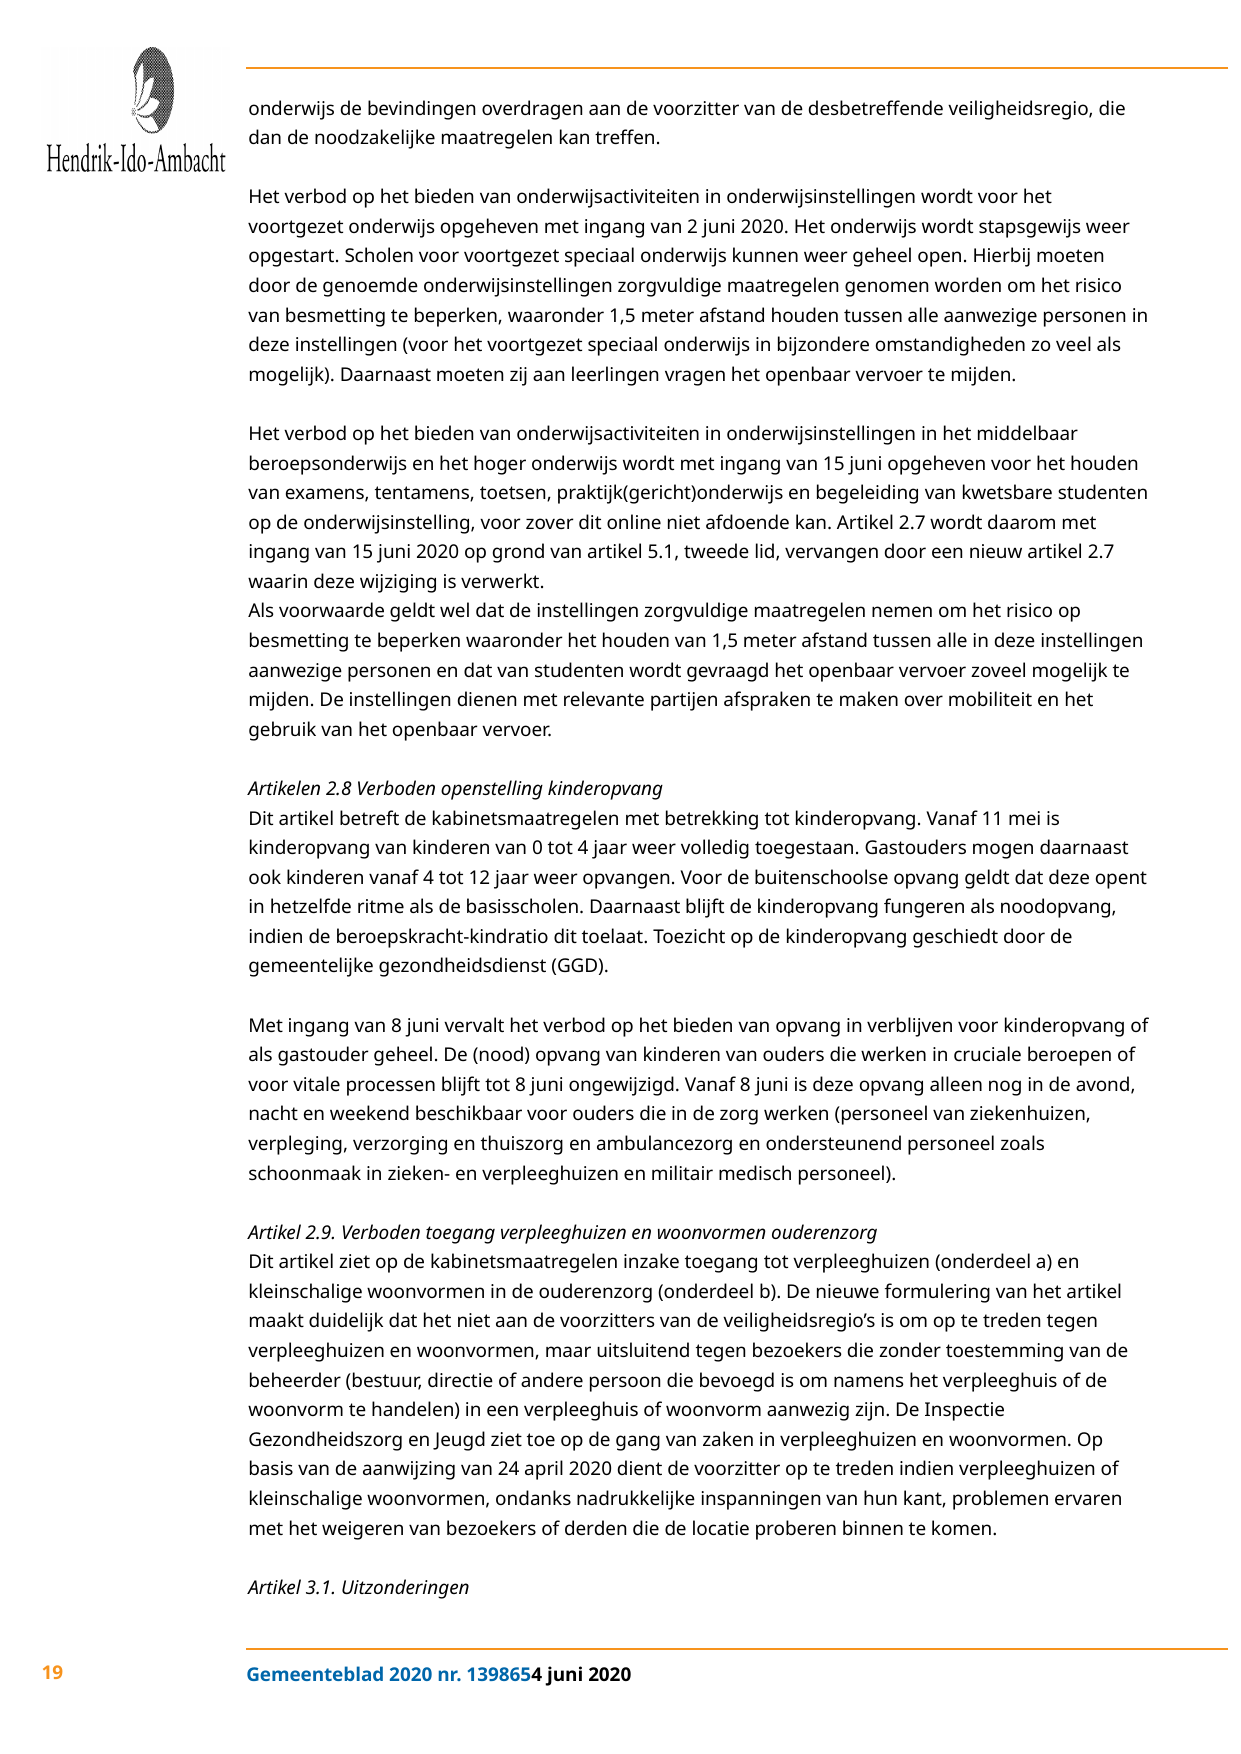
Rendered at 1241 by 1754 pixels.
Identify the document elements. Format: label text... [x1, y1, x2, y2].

text onderwijs de bevindingen overdragen aan de voorzitter van de desbetreffende veiligheidsregio, die dan de noodzakelijke maatregelen kan treffen. [248, 95, 1152, 150]
text Het verbod op het bieden van onderwijsactiviteiten in onderwijsinstellingen in het middelbaar beroepsonderwijs en het hoger onderwijs wordt met ingang van 15 juni opgeheven voor het houden van examens, tentamens, toetsen, praktijk(gericht)onderwijs en begeleiding van kwetsbare studenten op de onderwijsinstelling, voor zover dit online niet afdoende kan. Artikel 2.7 wordt daarom met ingang van 15 juni 2020 op grond van artikel 5.1, tweede lid, vervangen door een nieuw artikel 2.7 waarin deze wijziging is verwerkt. [248, 420, 1152, 594]
text Dit artikel betreft de kabinetsmaatregelen met betrekking tot kinderopvang. Vanaf 11 mei is kinderopvang van kinderen van 0 tot 4 jaar weer volledig toegestaan. Gastouders mogen daarnaast ook kinderen vanaf 4 tot 12 jaar weer opvangen. Voor de buitenschoolse opvang geldt dat deze opent in hetzelfde ritme als de basisscholen. Daarnaast blijft de kinderopvang fungeren als noodopvang, indien de beroepskracht-kindratio dit toelaat. Toezicht op de kinderopvang geschiedt door de gemeentelijke gezondheidsdienst (GGD). [248, 805, 1152, 978]
text Met ingang van 8 juni vervalt het verbod op het bieden van opvang in verblijven voor kinderopvang of als gastouder geheel. De (nood) opvang van kinderen van ouders die werken in cruciale beroepen of voor vitale processen blijft tot 8 juni ongewijzigd. Vanaf 8 juni is deze opvang alleen nog in de avond, nacht en weekend beschikbaar voor ouders die in de zorg werken (personeel van ziekenhuizen, verpleging, verzorging en thuiszorg en ambulancezorg en ondersteunend personeel zoals schoonmaak in zieken- en verpleeghuizen en militair medisch personeel). [248, 1012, 1152, 1186]
text Artikelen 2.8 Verboden openstelling kinderopvang [248, 775, 1152, 801]
text Artikel 3.1. Uitzonderingen [248, 1574, 1152, 1600]
picture [41, 47, 231, 172]
text Artikel 2.9. Verboden toegang verpleeghuizen en woonvormen ouderenzorg [248, 1219, 1152, 1245]
text Het verbod op het bieden van onderwijsactiviteiten in onderwijsinstellingen wordt voor het voortgezet onderwijs opgeheven met ingang van 2 juni 2020. Het onderwijs wordt stapsgewijs weer opgestart. Scholen voor voortgezet speciaal onderwijs kunnen weer geheel open. Hierbij moeten door de genoemde onderwijsinstellingen zorgvuldige maatregelen genomen worden om het risico van besmetting te beperken, waaronder 1,5 meter afstand houden tussen alle aanwezige personen in deze instellingen (voor het voortgezet speciaal onderwijs in bijzondere omstandigheden zo veel als mogelijk). Daarnaast moeten zij aan leerlingen vragen het openbaar vervoer te mijden. [248, 183, 1152, 387]
text Dit artikel ziet op de kabinetsmaatregelen inzake toegang tot verpleeghuizen (onderdeel a) en kleinschalige woonvormen in de ouderenzorg (onderdeel b). De nieuwe formulering van het artikel maakt duidelijk dat het niet aan de voorzitters van de veiligheidsregio’s is om op te treden tegen verpleeghuizen en woonvormen, maar uitsluitend tegen bezoekers die zonder toestemming van de beheerder (bestuur, directie of andere persoon die bevoegd is om namens het verpleeghuis of de woonvorm te handelen) in een verpleeghuis of woonvorm aanwezig zijn. De Inspectie Gezondheidszorg en Jeugd ziet toe op de gang van zaken in verpleeghuizen en woonvormen. Op basis van de aanwijzing van 24 april 2020 dient de voorzitter op te treden indien verpleeghuizen of kleinschalige woonvormen, ondanks nadrukkelijke inspanningen van hun kant, problemen ervaren met het weigeren van bezoekers of derden die de locatie proberen binnen te komen. [248, 1248, 1152, 1541]
text Als voorwaarde geldt wel dat de instellingen zorgvuldige maatregelen nemen om het risico op besmetting te beperken waaronder het houden van 1,5 meter afstand tussen alle in deze instellingen aanwezige personen en dat van studenten wordt gevraagd het openbaar vervoer zoveel mogelijk te mijden. De instellingen dienen met relevante partijen afspraken te maken over mobiliteit en het gebruik van het openbaar vervoer. [248, 598, 1152, 742]
